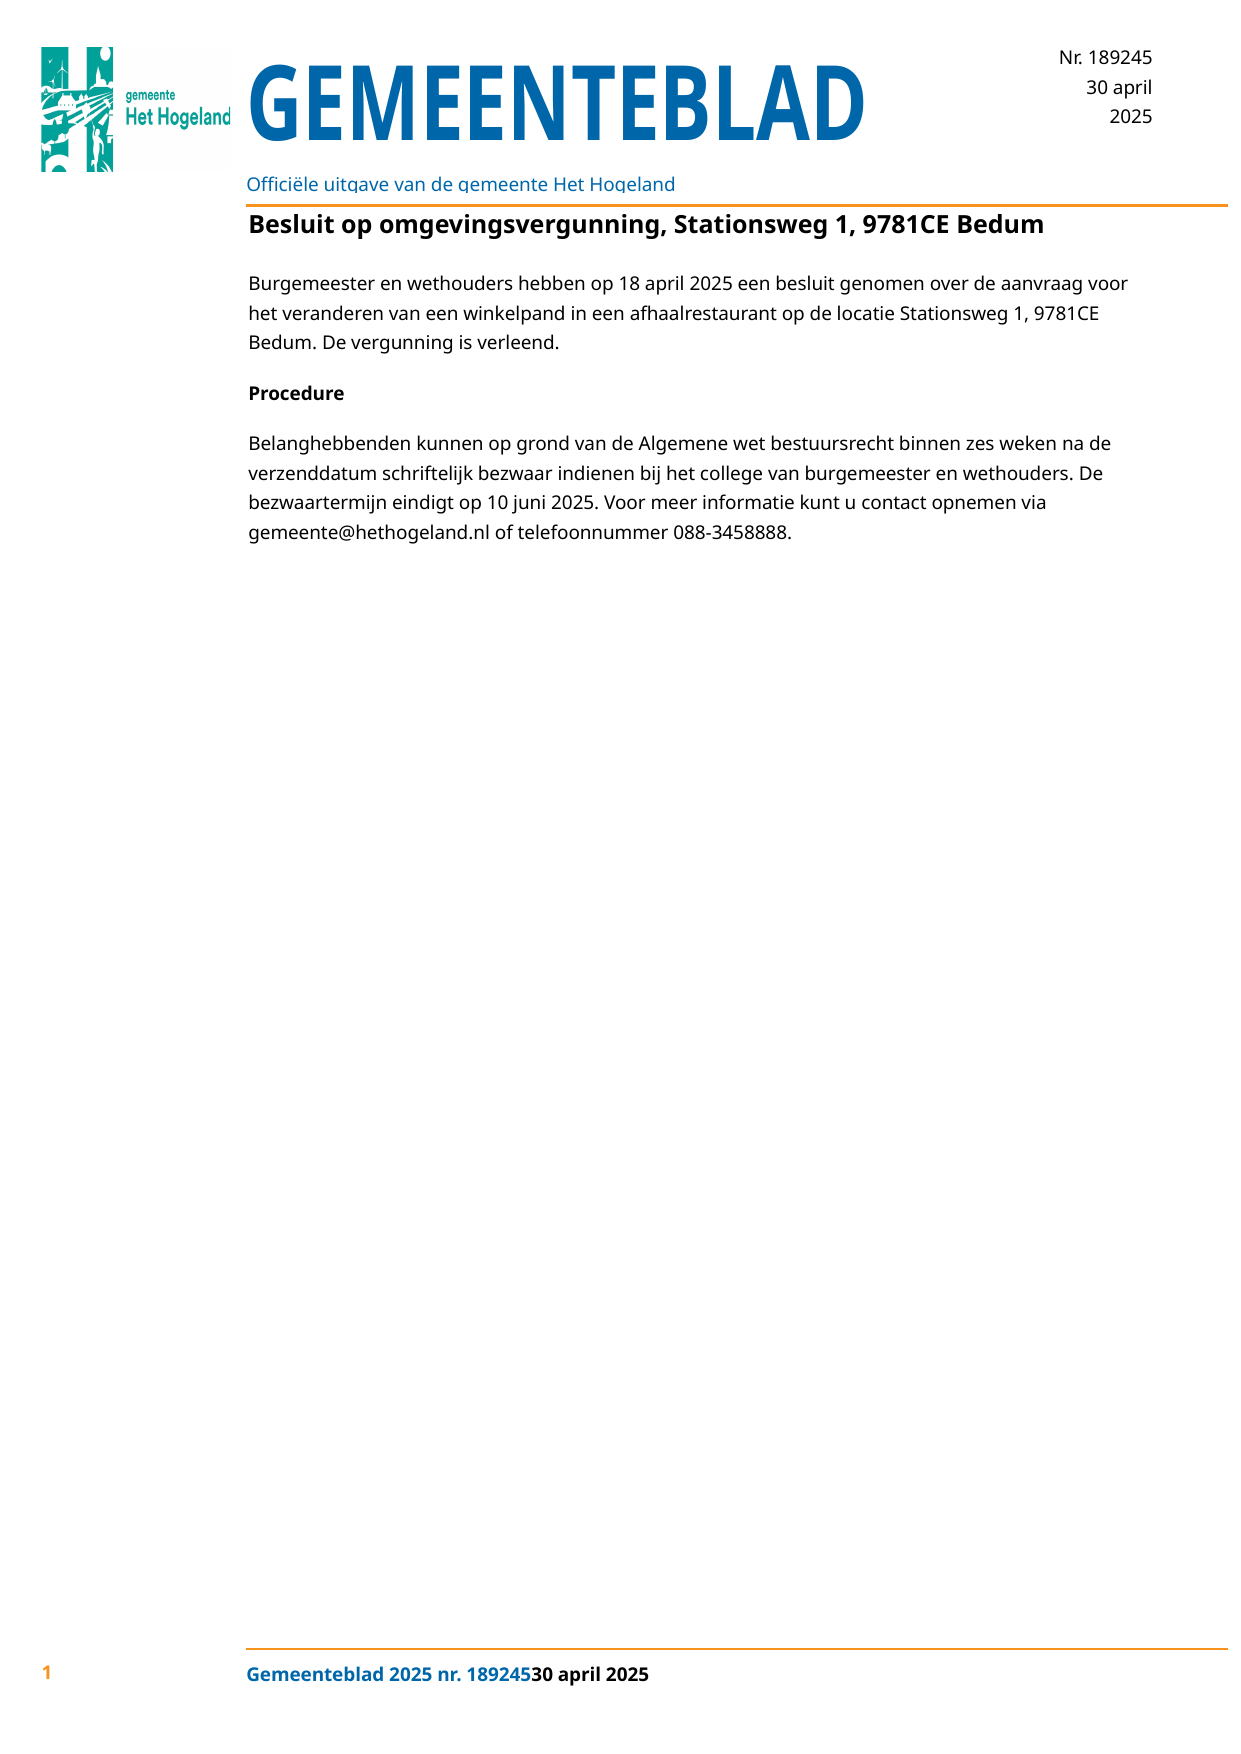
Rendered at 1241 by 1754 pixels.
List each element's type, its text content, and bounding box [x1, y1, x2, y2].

picture [41, 47, 231, 172]
text Procedure [248, 380, 1152, 406]
text Belanghebbenden kunnen op grond van de Algemene wet bestuursrecht binnen zes weken na de verzenddatum schriftelijk bezwaar indienen bij het college van burgemeester en wethouders. De bezwaartermijn eindigt op 10 juni 2025. Voor meer informatie kunt u contact opnemen via gemeente@hethogeland.nl of telefoonnummer 088-3458888. [248, 430, 1152, 545]
text Burgemeester en wethouders hebben op 18 april 2025 een besluit genomen over de aanvraag voor het veranderen van een winkelpand in een afhaalrestaurant op de locatie Stationsweg 1, 9781CE Bedum. De vergunning is verleend. [248, 270, 1152, 355]
text Besluit op omgevingsvergunning, Stationsweg 1, 9781CE Bedum [248, 207, 1152, 241]
